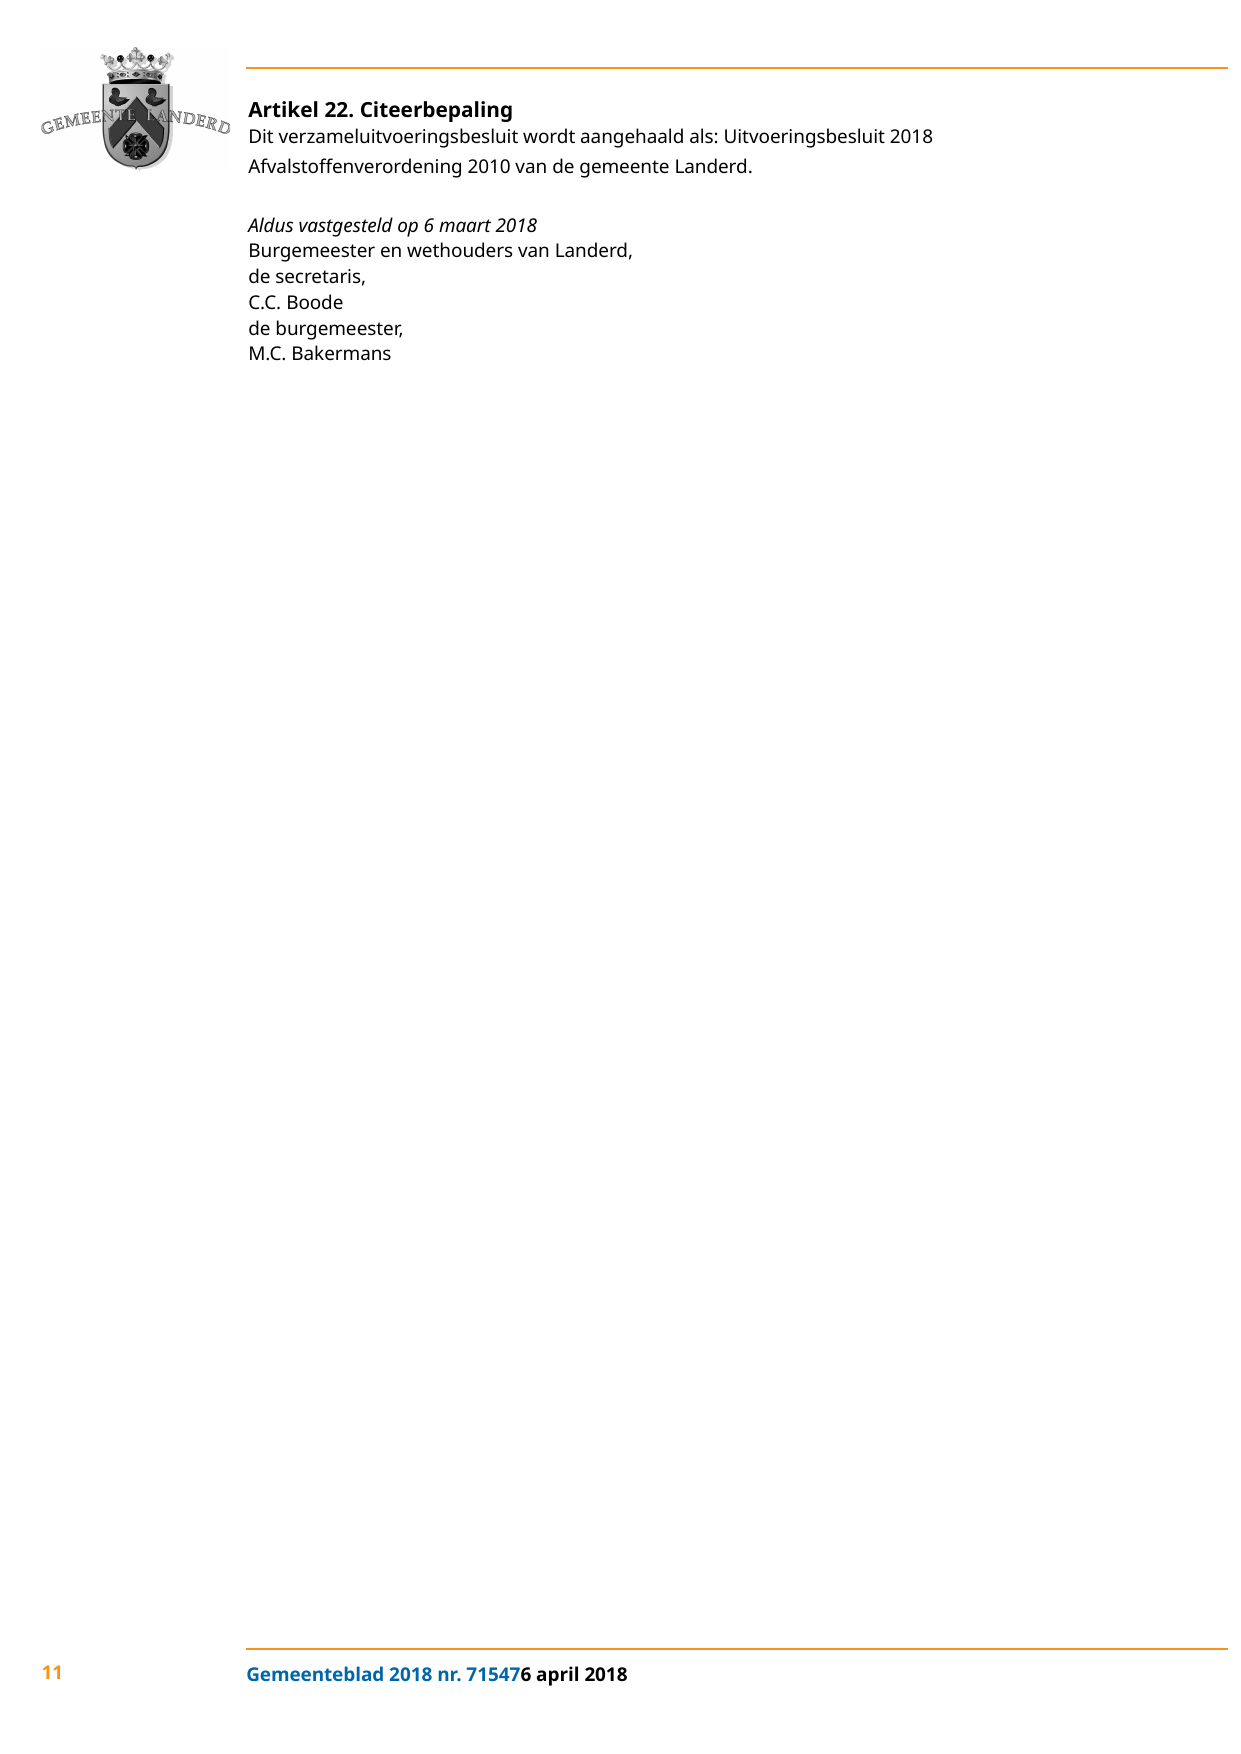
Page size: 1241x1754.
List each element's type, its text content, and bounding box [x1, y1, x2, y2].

text de secretaris, [248, 263, 1152, 289]
text Burgemeester en wethouders van Landerd, [248, 238, 1152, 263]
text M.C. Bakermans [248, 341, 1152, 366]
text Dit verzameluitvoeringsbesluit wordt aangehaald als: Uitvoeringsbesluit 2018 Afvalstoffenverordening 2010 van de gemeente Landerd. [248, 123, 1152, 178]
text C.C. Boode [248, 289, 1152, 315]
picture [41, 47, 231, 172]
text Aldus vastgesteld op 6 maart 2018 [248, 212, 1152, 238]
text Artikel 22. Citeerbepaling [248, 95, 1152, 123]
text de burgemeester, [248, 315, 1152, 341]
